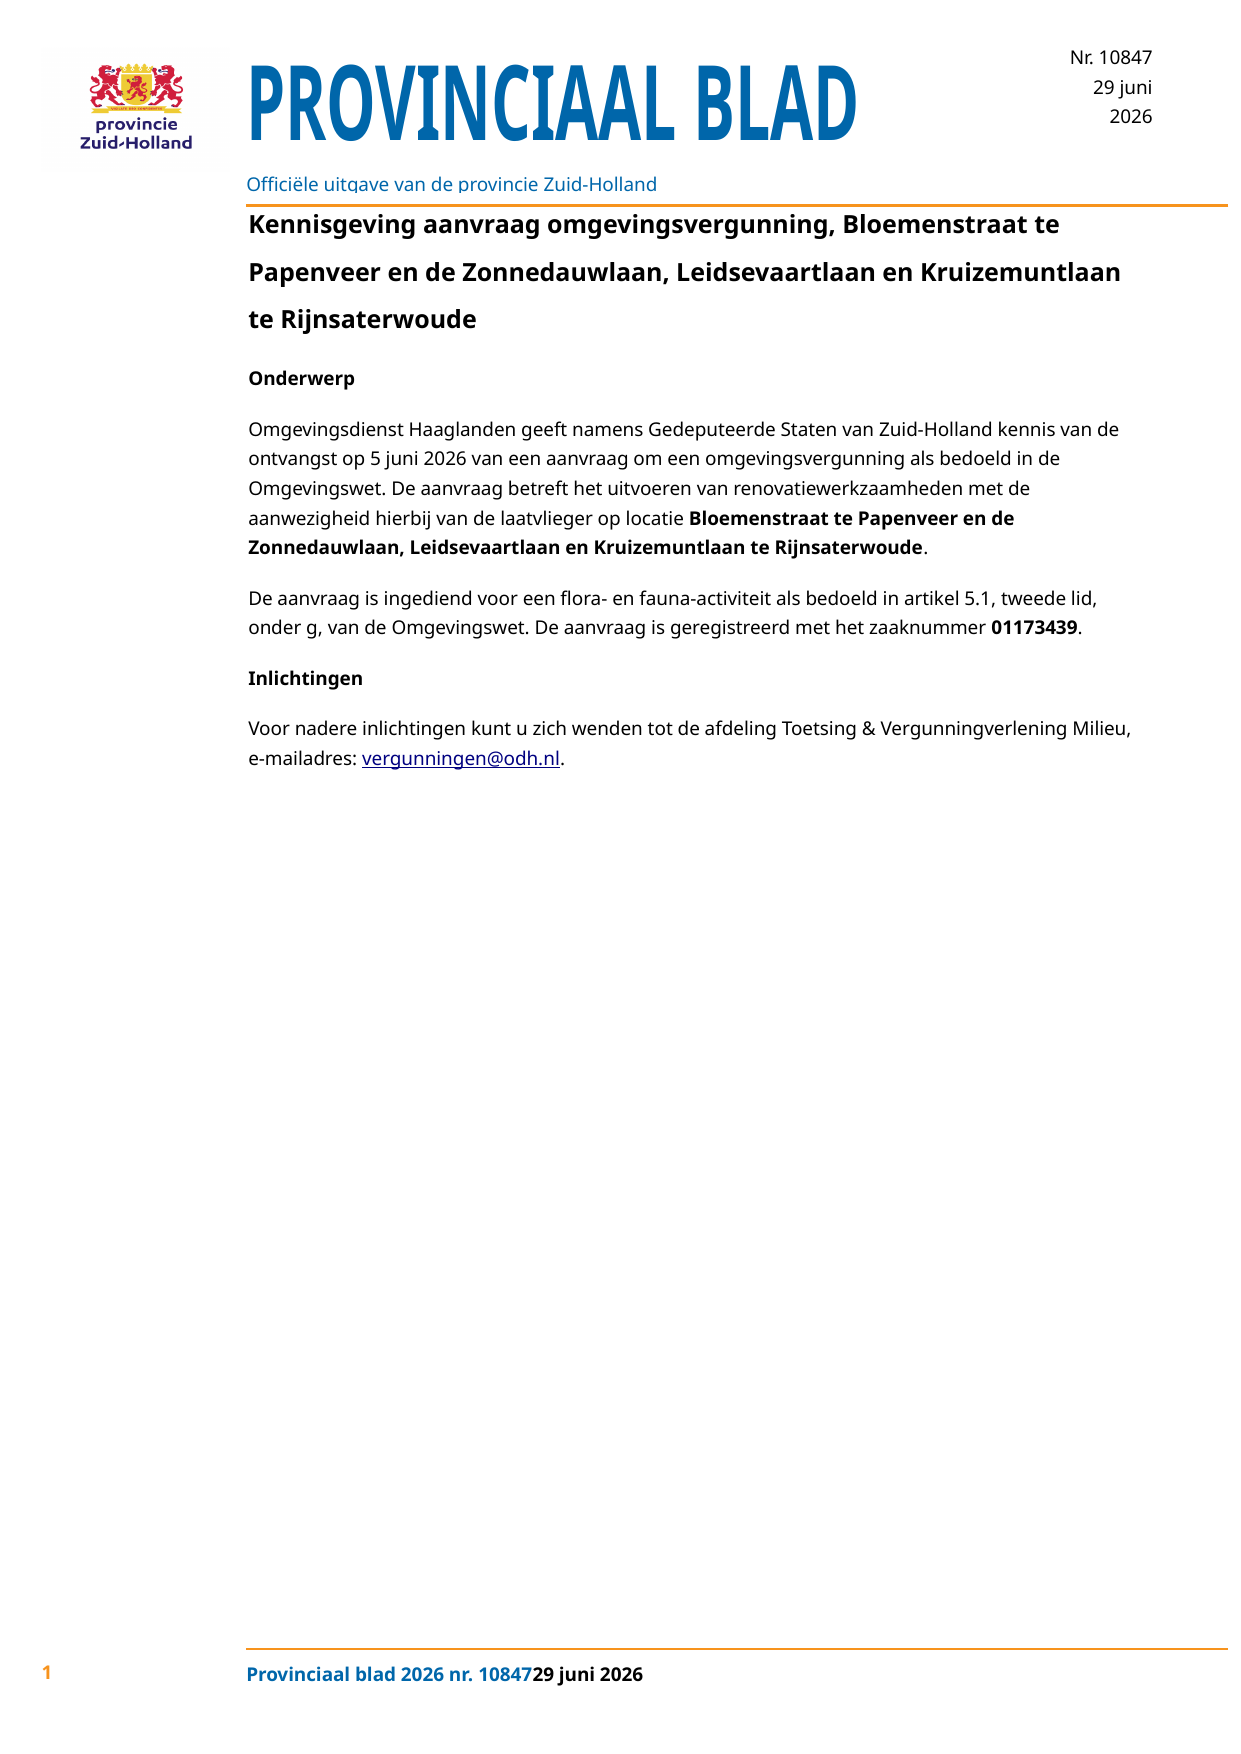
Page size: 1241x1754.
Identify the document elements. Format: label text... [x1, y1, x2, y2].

text Kennisgeving aanvraag omgevingsvergunning, Bloemenstraat te Papenveer en de Zonnedauwlaan, Leidsevaartlaan en Kruizemuntlaan te Rijnsaterwoude [248, 207, 1152, 336]
text Inlichtingen [248, 665, 1152, 690]
text Onderwerp [248, 366, 1152, 391]
text Voor nadere inlichtingen kunt u zich wenden tot de afdeling Toetsing & Vergunningverlening Milieu, e-mailadres: vergunningen@odh.nl. [248, 715, 1152, 770]
text De aanvraag is ingediend voor een flora- en fauna-activiteit als bedoeld in artikel 5.1, tweede lid, onder g, van de Omgevingswet. De aanvraag is geregistreerd met het zaaknummer 01173439. [248, 585, 1152, 640]
picture [41, 47, 231, 172]
text Omgevingsdienst Haaglanden geeft namens Gedeputeerde Staten van Zuid-Holland kennis van de ontvangst op 5 juni 2026 van een aanvraag om een omgevingsvergunning als bedoeld in de Omgevingswet. De aanvraag betreft het uitvoeren van renovatiewerkzaamheden met de aanwezigheid hierbij van de laatvlieger op locatie Bloemenstraat te Papenveer en de Zonnedauwlaan, Leidsevaartlaan en Kruizemuntlaan te Rijnsaterwoude. [248, 416, 1152, 560]
